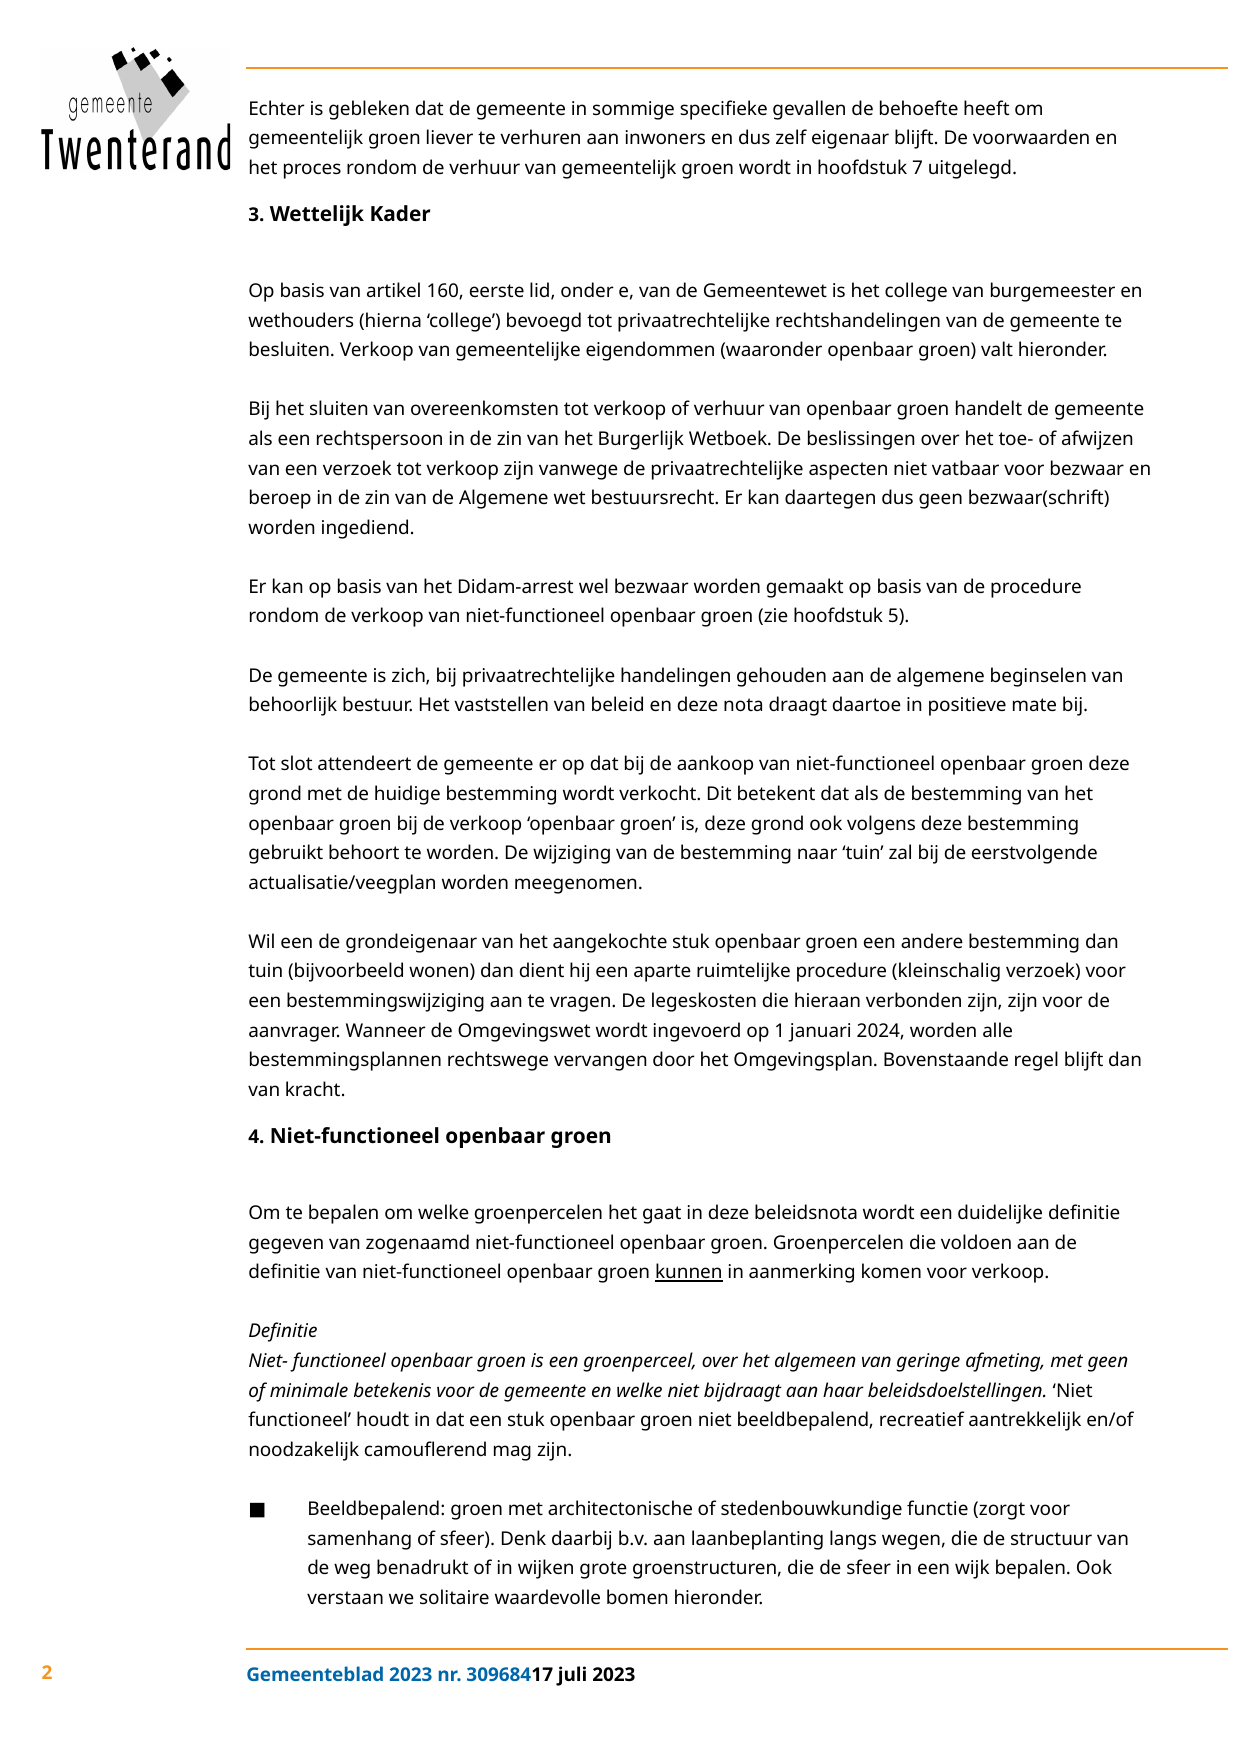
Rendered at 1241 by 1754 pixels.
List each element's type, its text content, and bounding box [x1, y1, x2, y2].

text 4. Niet-functioneel openbaar groen [248, 1122, 1152, 1150]
text Om te bepalen om welke groenpercelen het gaat in deze beleidsnota wordt een duidelijke definitie gegeven van zogenaamd niet-functioneel openbaar groen. Groenpercelen die voldoen aan de definitie van niet-functioneel openbaar groen kunnen in aanmerking komen voor verkoop. [248, 1199, 1152, 1284]
text Bij het sluiten van overeenkomsten tot verkoop of verhuur van openbaar groen handelt de gemeente als een rechtspersoon in de zin van het Burgerlijk Wetboek. De beslissingen over het toe- of afwijzen van een verzoek tot verkoop zijn vanwege de privaatrechtelijke aspecten niet vatbaar voor bezwaar en beroep in de zin van de Algemene wet bestuursrecht. Er kan daartegen dus geen bezwaar(schrift) worden ingediend. [248, 396, 1152, 540]
picture [41, 47, 231, 172]
text De gemeente is zich, bij privaatrechtelijke handelingen gehouden aan de algemene beginselen van behoorlijk bestuur. Het vaststellen van beleid en deze nota draagt daartoe in positieve mate bij. [248, 662, 1152, 717]
text Tot slot attendeert de gemeente er op dat bij de aankoop van niet-functioneel openbaar groen deze grond met de huidige bestemming wordt verkocht. Dit betekent dat als de bestemming van het openbaar groen bij de verkoop ‘openbaar groen’ is, deze grond ook volgens deze bestemming gebruikt behoort te worden. De wijziging van de bestemming naar ‘tuin’ zal bij de eerstvolgende actualisatie/veegplan worden meegenomen. [248, 751, 1152, 895]
list Beeldbepalend: groen met architectonische of stedenbouwkundige functie (zorgt voor samenhang of sfeer). Denk daarbij b.v. aan laanbeplanting langs wegen, die de structuur van de weg benadrukt of in wijken grote groenstructuren, die de sfeer in een wijk bepalen. Ook verstaan we solitaire waardevolle bomen hieronder. [248, 1495, 1152, 1610]
text Niet- functioneel openbaar groen is een groenperceel, over het algemeen van geringe afmeting, met geen of minimale betekenis voor de gemeente en welke niet bijdraagt aan haar beleidsdoelstellingen. ‘Niet functioneel’ houdt in dat een stuk openbaar groen niet beeldbepalend, recreatief aantrekkelijk en/of noodzakelijk camouflerend mag zijn. [248, 1347, 1152, 1462]
text Wil een de grondeigenaar van het aangekochte stuk openbaar groen een andere bestemming dan tuin (bijvoorbeeld wonen) dan dient hij een aparte ruimtelijke procedure (kleinschalig verzoek) voor een bestemmingswijziging aan te vragen. De legeskosten die hieraan verbonden zijn, zijn voor de aanvrager. Wanneer de Omgevingswet wordt ingevoerd op 1 januari 2024, worden alle bestemmingsplannen rechtswege vervangen door het Omgevingsplan. Bovenstaande regel blijft dan van kracht. [248, 928, 1152, 1102]
text Er kan op basis van het Didam-arrest wel bezwaar worden gemaakt op basis van de procedure rondom de verkoop van niet-functioneel openbaar groen (zie hoofdstuk 5). [248, 573, 1152, 628]
text 3. Wettelijk Kader [248, 199, 1152, 228]
text Echter is gebleken dat de gemeente in sommige specifieke gevallen de behoefte heeft om gemeentelijk groen liever te verhuren aan inwoners en dus zelf eigenaar blijft. De voorwaarden en het proces rondom de verhuur van gemeentelijk groen wordt in hoofdstuk 7 uitgelegd. [248, 95, 1152, 180]
text Definitie [248, 1318, 1152, 1343]
text Op basis van artikel 160, eerste lid, onder e, van de Gemeentewet is het college van burgemeester en wethouders (hierna ‘college’) bevoegd tot privaatrechtelijke rechtshandelingen van de gemeente te besluiten. Verkoop van gemeentelijke eigendommen (waaronder openbaar groen) valt hieronder. [248, 277, 1152, 362]
